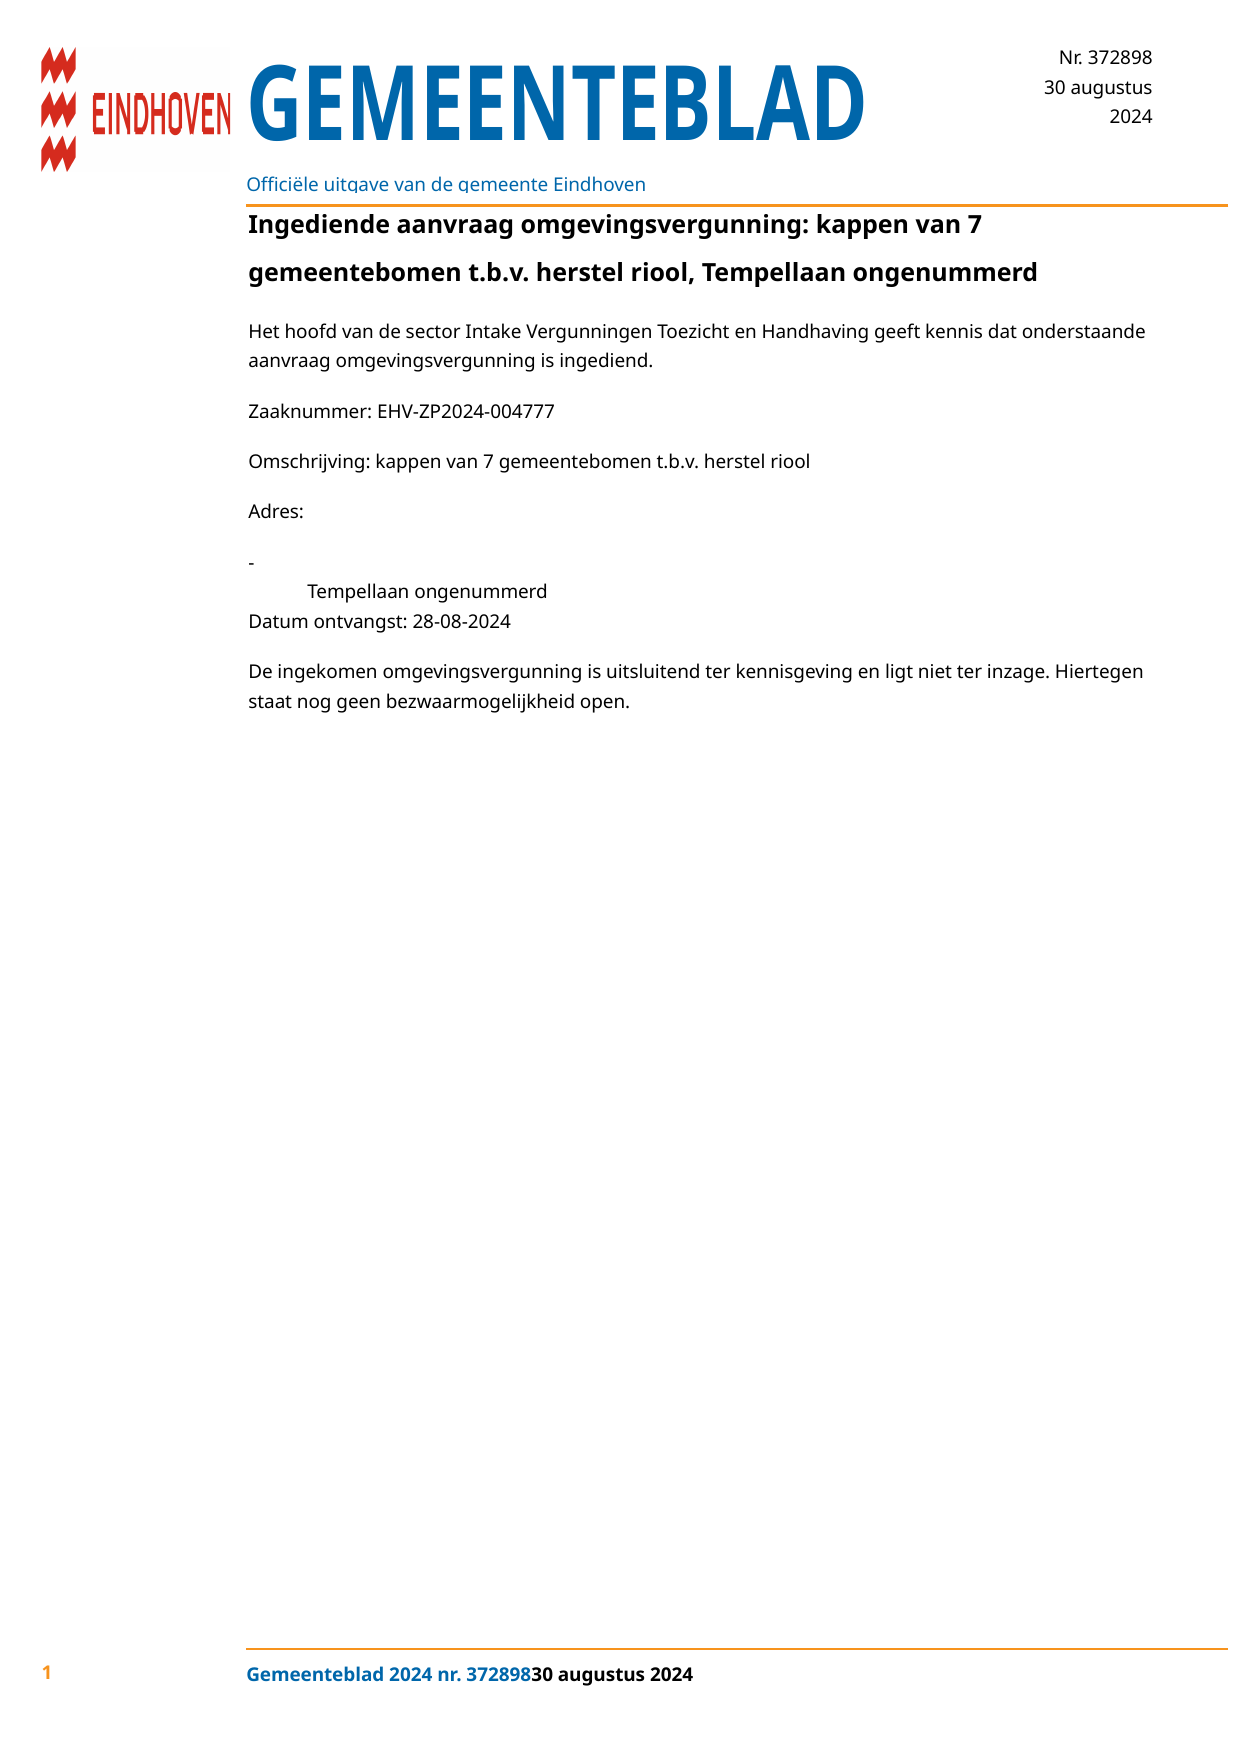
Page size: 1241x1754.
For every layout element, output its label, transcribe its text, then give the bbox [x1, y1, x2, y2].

text Adres: [248, 499, 1152, 524]
picture [41, 47, 231, 172]
text Zaaknummer: EHV-ZP2024-004777 [248, 398, 1152, 424]
text Ingediende aanvraag omgevingsvergunning: kappen van 7 gemeentebomen t.b.v. herstel riool, Tempellaan ongenummerd [248, 207, 1152, 288]
text Het hoofd van de sector Intake Vergunningen Toezicht en Handhaving geeft kennis dat onderstaande aanvraag omgevingsvergunning is ingediend. [248, 318, 1152, 373]
text Datum ontvangst: 28-08-2024 [248, 608, 1152, 634]
text De ingekomen omgevingsvergunning is uitsluitend ter kennisgeving en ligt niet ter inzage. Hiertegen staat nog geen bezwaarmogelijkheid open. [248, 659, 1152, 714]
list Tempellaan ongenummerd [248, 579, 1152, 604]
text Omschrijving: kappen van 7 gemeentebomen t.b.v. herstel riool [248, 448, 1152, 474]
